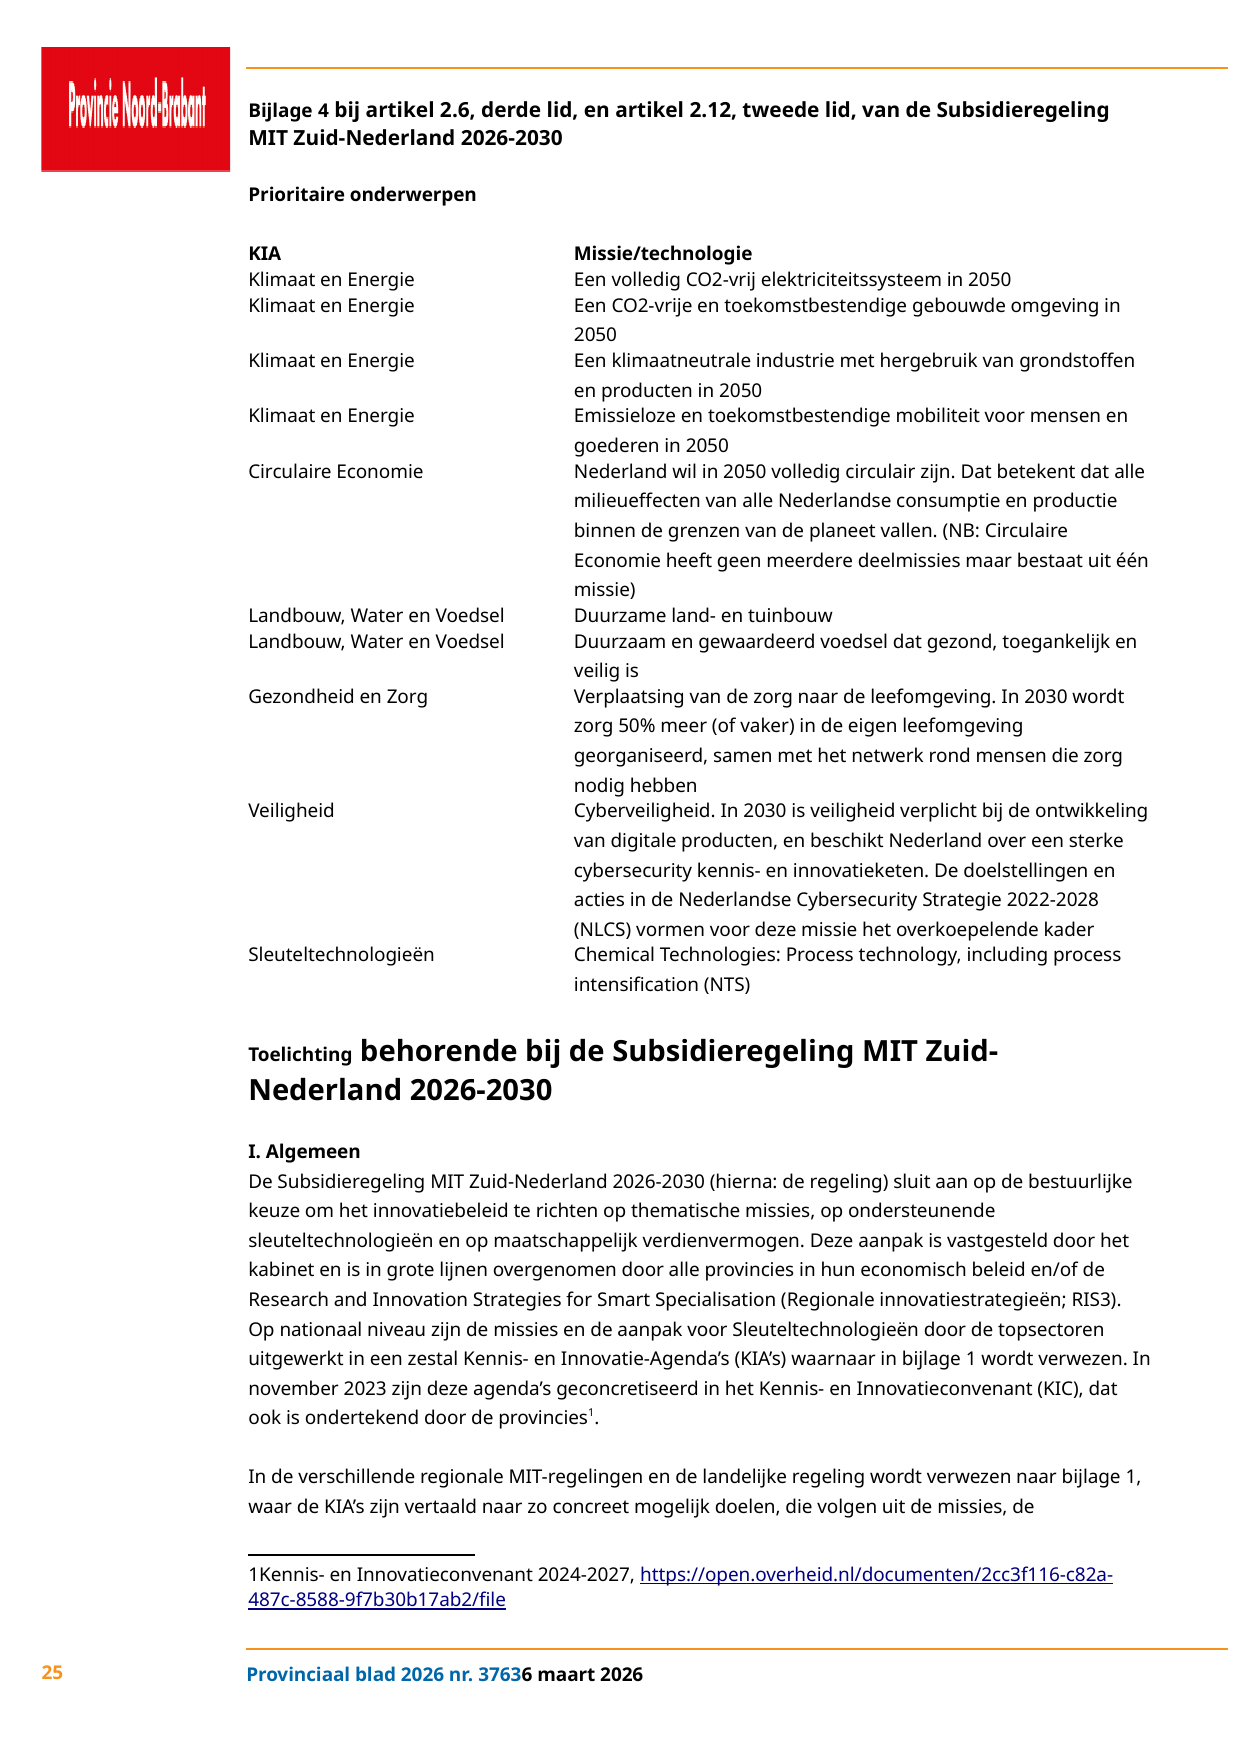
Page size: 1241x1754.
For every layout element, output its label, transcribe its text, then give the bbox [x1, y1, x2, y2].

table_cell Klimaat en Energie [248, 348, 574, 403]
table_cell Cyberveiligheid. In 2030 is veiligheid verplicht bij de ontwikkeling van digitale producten, en beschikt Nederland over een sterke cybersecurity kennis- en innovatieketen. De doelstellingen en acties in de Nederlandse Cybersecurity Strategie 2022-2028 (NLCS) vormen voor deze missie het overkoepelende kader [574, 798, 1152, 942]
text Prioritaire onderwerpen [248, 181, 1152, 207]
table_cell Landbouw, Water en Voedsel [248, 628, 574, 683]
table_cell Gezondheid en Zorg [248, 683, 574, 798]
table_cell Klimaat en Energie [248, 292, 574, 347]
text Bijlage 4 bij artikel 2.6, derde lid, en artikel 2.12, tweede lid, van de Subsidieregeling MIT Zuid-Nederland 2026-2030 [248, 95, 1152, 152]
table_cell Chemical Technologies: Process technology, including process intensification (NTS) [574, 942, 1152, 997]
text Kennis- en Innovatieconvenant 2024-2027, https://open.overheid.nl/documenten/2cc3f116-c82a-487c-8588-9f7b30b17ab2/file [248, 1561, 1152, 1612]
table_cell Verplaatsing van de zorg naar de leefomgeving. In 2030 wordt zorg 50% meer (of vaker) in de eigen leefomgeving georganiseerd, samen met het netwerk rond mensen die zorg nodig hebben [574, 683, 1152, 798]
picture [41, 47, 231, 172]
table_cell Landbouw, Water en Voedsel [248, 602, 574, 628]
table_cell Nederland wil in 2050 volledig circulair zijn. Dat betekent dat alle milieueffecten van alle Nederlandse consumptie en productie binnen de grenzen van de planeet vallen. (NB: Circulaire Economie heeft geen meerdere deelmissies maar bestaat uit één missie) [574, 458, 1152, 602]
text De Subsidieregeling MIT Zuid-Nederland 2026-2030 (hierna: de regeling) sluit aan op de bestuurlijke keuze om het innovatiebeleid te richten op thematische missies, op ondersteunende sleuteltechnologieën en op maatschappelijk verdienvermogen. Deze aanpak is vastgesteld door het kabinet en is in grote lijnen overgenomen door alle provincies in hun economisch beleid en/of de Research and Innovation Strategies for Smart Specialisation (Regionale innovatiestrategieën; RIS3). Op nationaal niveau zijn de missies en de aanpak voor Sleuteltechnologieën door de topsectoren uitgewerkt in een zestal Kennis- en Innovatie-Agenda’s (KIA’s) waarnaar in bijlage 1 wordt verwezen. In november 2023 zijn deze agenda’s geconcretiseerd in het Kennis- en Innovatieconvenant (KIC), dat ook is ondertekend door de provincies. [248, 1168, 1152, 1430]
table_cell Sleuteltechnologieën [248, 942, 574, 997]
table_cell Veiligheid [248, 798, 574, 942]
text In de verschillende regionale MIT-regelingen en de landelijke regeling wordt verwezen naar bijlage 1, waar de KIA’s zijn vertaald naar zo concreet mogelijk doelen, die volgen uit de missies, de [248, 1464, 1152, 1519]
table_cell Een klimaatneutrale industrie met hergebruik van grondstoffen en producten in 2050 [574, 348, 1152, 403]
table_cell Circulaire Economie [248, 458, 574, 602]
table_cell Klimaat en Energie [248, 403, 574, 458]
table_cell Emissieloze en toekomstbestendige mobiliteit voor mensen en goederen in 2050 [574, 403, 1152, 458]
table_header Missie/technologie [574, 241, 1152, 266]
table_header KIA [248, 241, 574, 266]
text I. Algemeen [248, 1138, 1152, 1164]
text Toelichting behorende bij de Subsidieregeling MIT Zuid-Nederland 2026-2030 [248, 1030, 1152, 1109]
table_cell Klimaat en Energie [248, 266, 574, 292]
table_cell Een volledig CO2-vrij elektriciteitssysteem in 2050 [574, 266, 1152, 292]
table_cell Duurzaam en gewaardeerd voedsel dat gezond, toegankelijk en veilig is [574, 628, 1152, 683]
table_cell Een CO2-vrije en toekomstbestendige gebouwde omgeving in 2050 [574, 292, 1152, 347]
table_cell Duurzame land- en tuinbouw [574, 602, 1152, 628]
